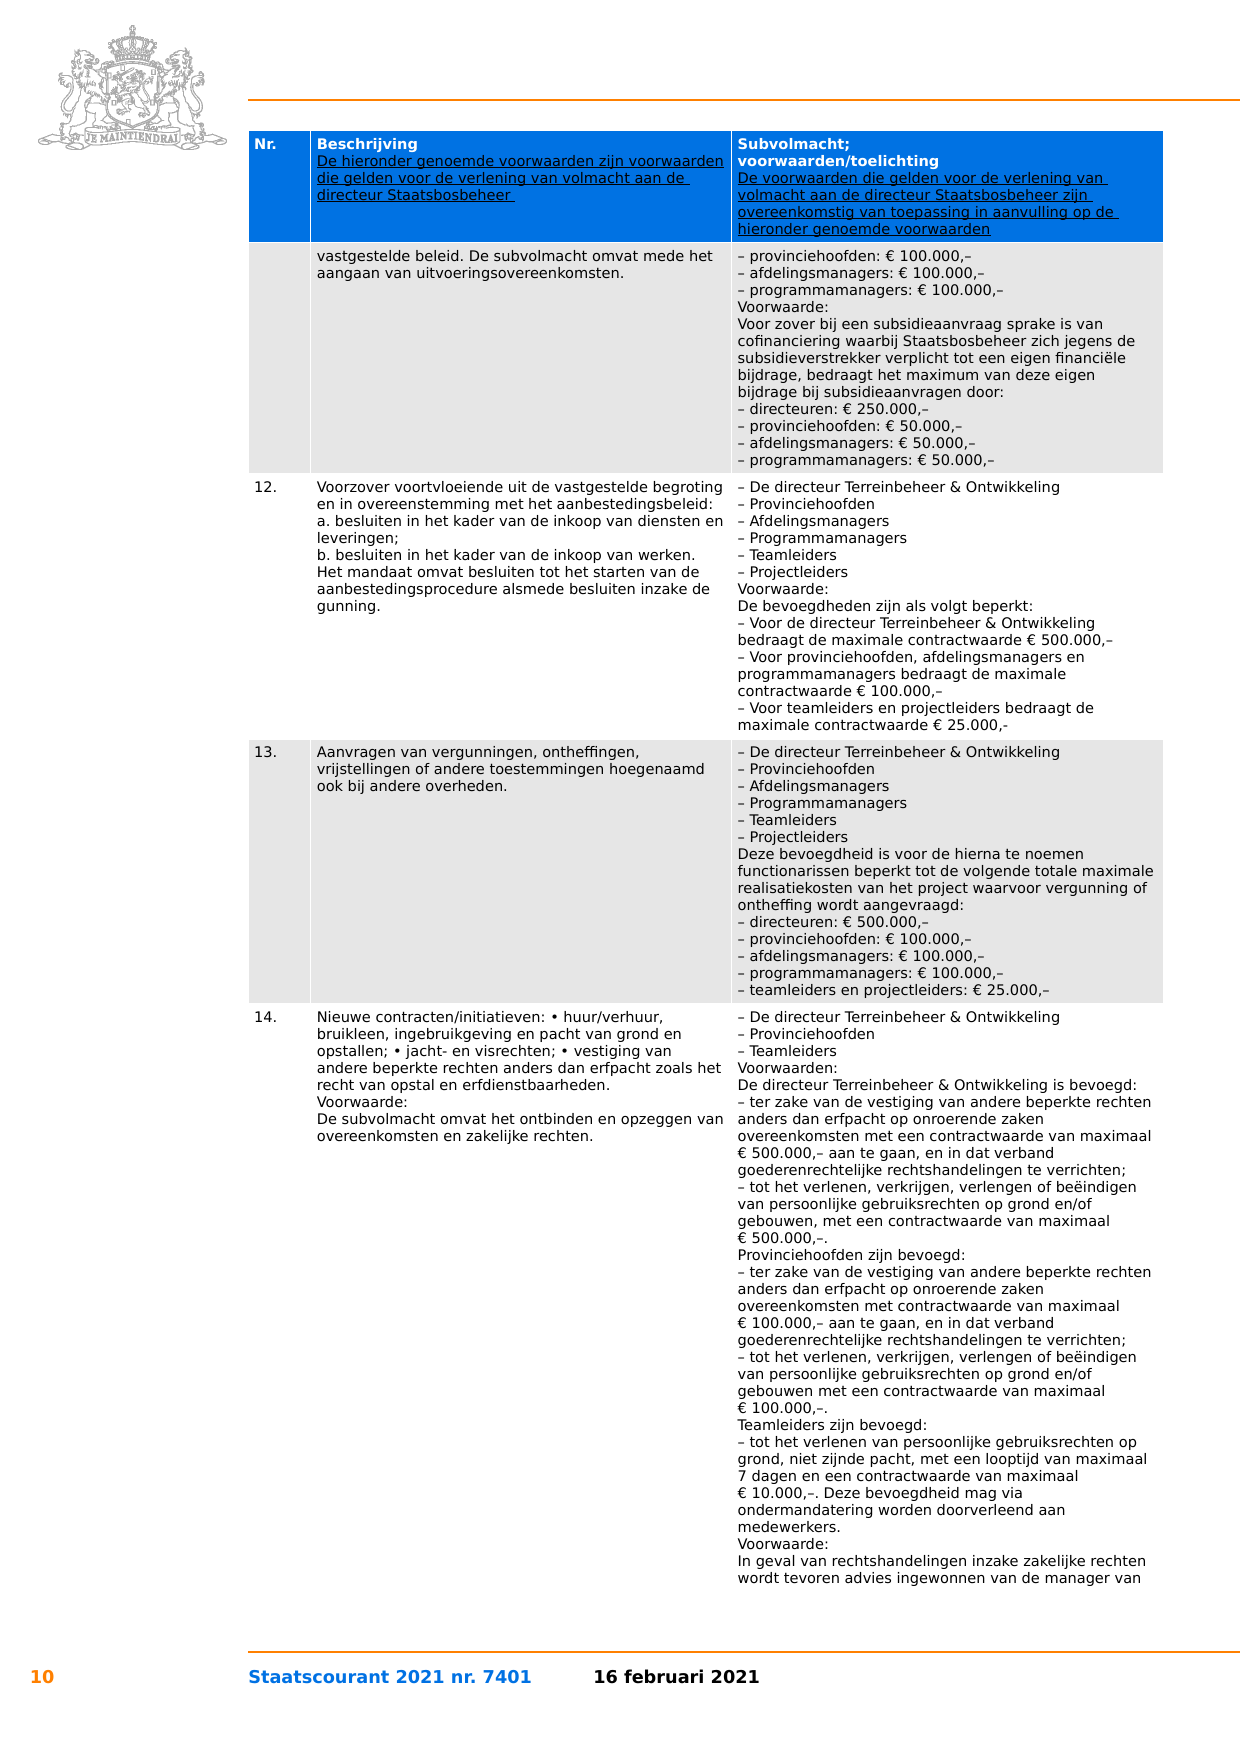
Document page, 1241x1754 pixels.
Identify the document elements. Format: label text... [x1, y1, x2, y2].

table_cell 13. [249, 740, 310, 1003]
table_cell Nieuwe contracten/initiatieven: • huur/verhuur, bruikleen, ingebruikgeving en pacht van grond en opstallen; • jacht- en visrechten; • vestiging van andere beperkte rechten anders dan erfpacht zoals het recht van opstal en erfdienstbaarheden. Voorwaarde: De subvolmacht omvat het ontbinden en opzeggen van overeenkomsten en zakelijke rechten. [311, 1005, 731, 1591]
table_cell Voorzover voortvloeiende uit de vastgestelde begroting en in overeenstemming met het aanbestedingsbeleid: a. besluiten in het kader van de inkoop van diensten en leveringen; b. besluiten in het kader van de inkoop van werken. Het mandaat omvat besluiten tot het starten van de aanbestedingsprocedure alsmede besluiten inzake de gunning. [311, 474, 731, 738]
table_header Subvolmacht; voorwaarden/toelichting De voorwaarden die gelden voor de verlening van volmacht aan de directeur Staatsbosbeheer zijn overeenkomstig van toepassing in aanvulling op de hieronder genoemde voorwaarden [732, 131, 1163, 242]
table_header Nr. [249, 131, 310, 242]
table_cell 12. [249, 474, 310, 738]
table_cell – De directeur Terreinbeheer & Ontwikkeling – Provinciehoofden – Afdelingsmanagers – Programmamanagers – Teamleiders – Projectleiders Voorwaarde: De bevoegdheden zijn als volgt beperkt: – Voor de directeur Terreinbeheer & Ontwikkeling bedraagt de maximale contractwaarde € 500.000,– – Voor provinciehoofden, afdelingsmanagers en programmamanagers bedraagt de maximale contractwaarde € 100.000,– – Voor teamleiders en projectleiders bedraagt de maximale contractwaarde € 25.000,- [732, 474, 1163, 738]
table_cell 14. [249, 1005, 310, 1591]
table_cell – provinciehoofden: € 100.000,– – afdelingsmanagers: € 100.000,– – programmamanagers: € 100.000,– Voorwaarde: Voor zover bij een subsidieaanvraag sprake is van cofinanciering waarbij Staatsbosbeheer zich jegens de subsidieverstrekker verplicht tot een eigen financiële bijdrage, bedraagt het maximum van deze eigen bijdrage bij subsidieaanvragen door: – directeuren: € 250.000,– – provinciehoofden: € 50.000,– – afdelingsmanagers: € 50.000,– – programmamanagers: € 50.000,– [732, 243, 1163, 473]
table_cell – De directeur Terreinbeheer & Ontwikkeling – Provinciehoofden – Teamleiders Voorwaarden: De directeur Terreinbeheer & Ontwikkeling is bevoegd: – ter zake van de vestiging van andere beperkte rechten anders dan erfpacht op onroerende zaken overeenkomsten met een contractwaarde van maximaal € 500.000,– aan te gaan, en in dat verband goederenrechtelijke rechtshandelingen te verrichten; – tot het verlenen, verkrijgen, verlengen of beëindigen van persoonlijke gebruiksrechten op grond en/of gebouwen, met een contractwaarde van maximaal € 500.000,–. Provinciehoofden zijn bevoegd: – ter zake van de vestiging van andere beperkte rechten anders dan erfpacht op onroerende zaken overeenkomsten met contractwaarde van maximaal € 100.000,– aan te gaan, en in dat verband goederenrechtelijke rechtshandelingen te verrichten; – tot het verlenen, verkrijgen, verlengen of beëindigen van persoonlijke gebruiksrechten op grond en/of gebouwen met een contractwaarde van maximaal € 100.000,–. Teamleiders zijn bevoegd: – tot het verlenen van persoonlijke gebruiksrechten op grond, niet zijnde pacht, met een looptijd van maximaal 7 dagen en een contractwaarde van maximaal € 10.000,–. Deze bevoegdheid mag via ondermandatering worden doorverleend aan medewerkers. Voorwaarde: In geval van rechtshandelingen inzake zakelijke rechten wordt tevoren advies ingewonnen van de manager van [732, 1005, 1163, 1591]
picture [38, 25, 227, 150]
table_cell – De directeur Terreinbeheer & Ontwikkeling – Provinciehoofden – Afdelingsmanagers – Programmamanagers – Teamleiders – Projectleiders Deze bevoegdheid is voor de hierna te noemen functionarissen beperkt tot de volgende totale maximale realisatiekosten van het project waarvoor vergunning of ontheffing wordt aangevraagd: – directeuren: € 500.000,– – provinciehoofden: € 100.000,– – afdelingsmanagers: € 100.000,– – programmamanagers: € 100.000,– – teamleiders en projectleiders: € 25.000,– [732, 740, 1163, 1003]
table_cell Aanvragen van vergunningen, ontheffingen, vrijstellingen of andere toestemmingen hoegenaamd ook bij andere overheden. [311, 740, 731, 1003]
table_cell [249, 243, 310, 473]
table_header Beschrijving De hieronder genoemde voorwaarden zijn voorwaarden die gelden voor de verlening van volmacht aan de directeur Staatsbosbeheer [311, 131, 731, 242]
table_cell vastgestelde beleid. De subvolmacht omvat mede het aangaan van uitvoeringsovereenkomsten. [311, 243, 731, 473]
